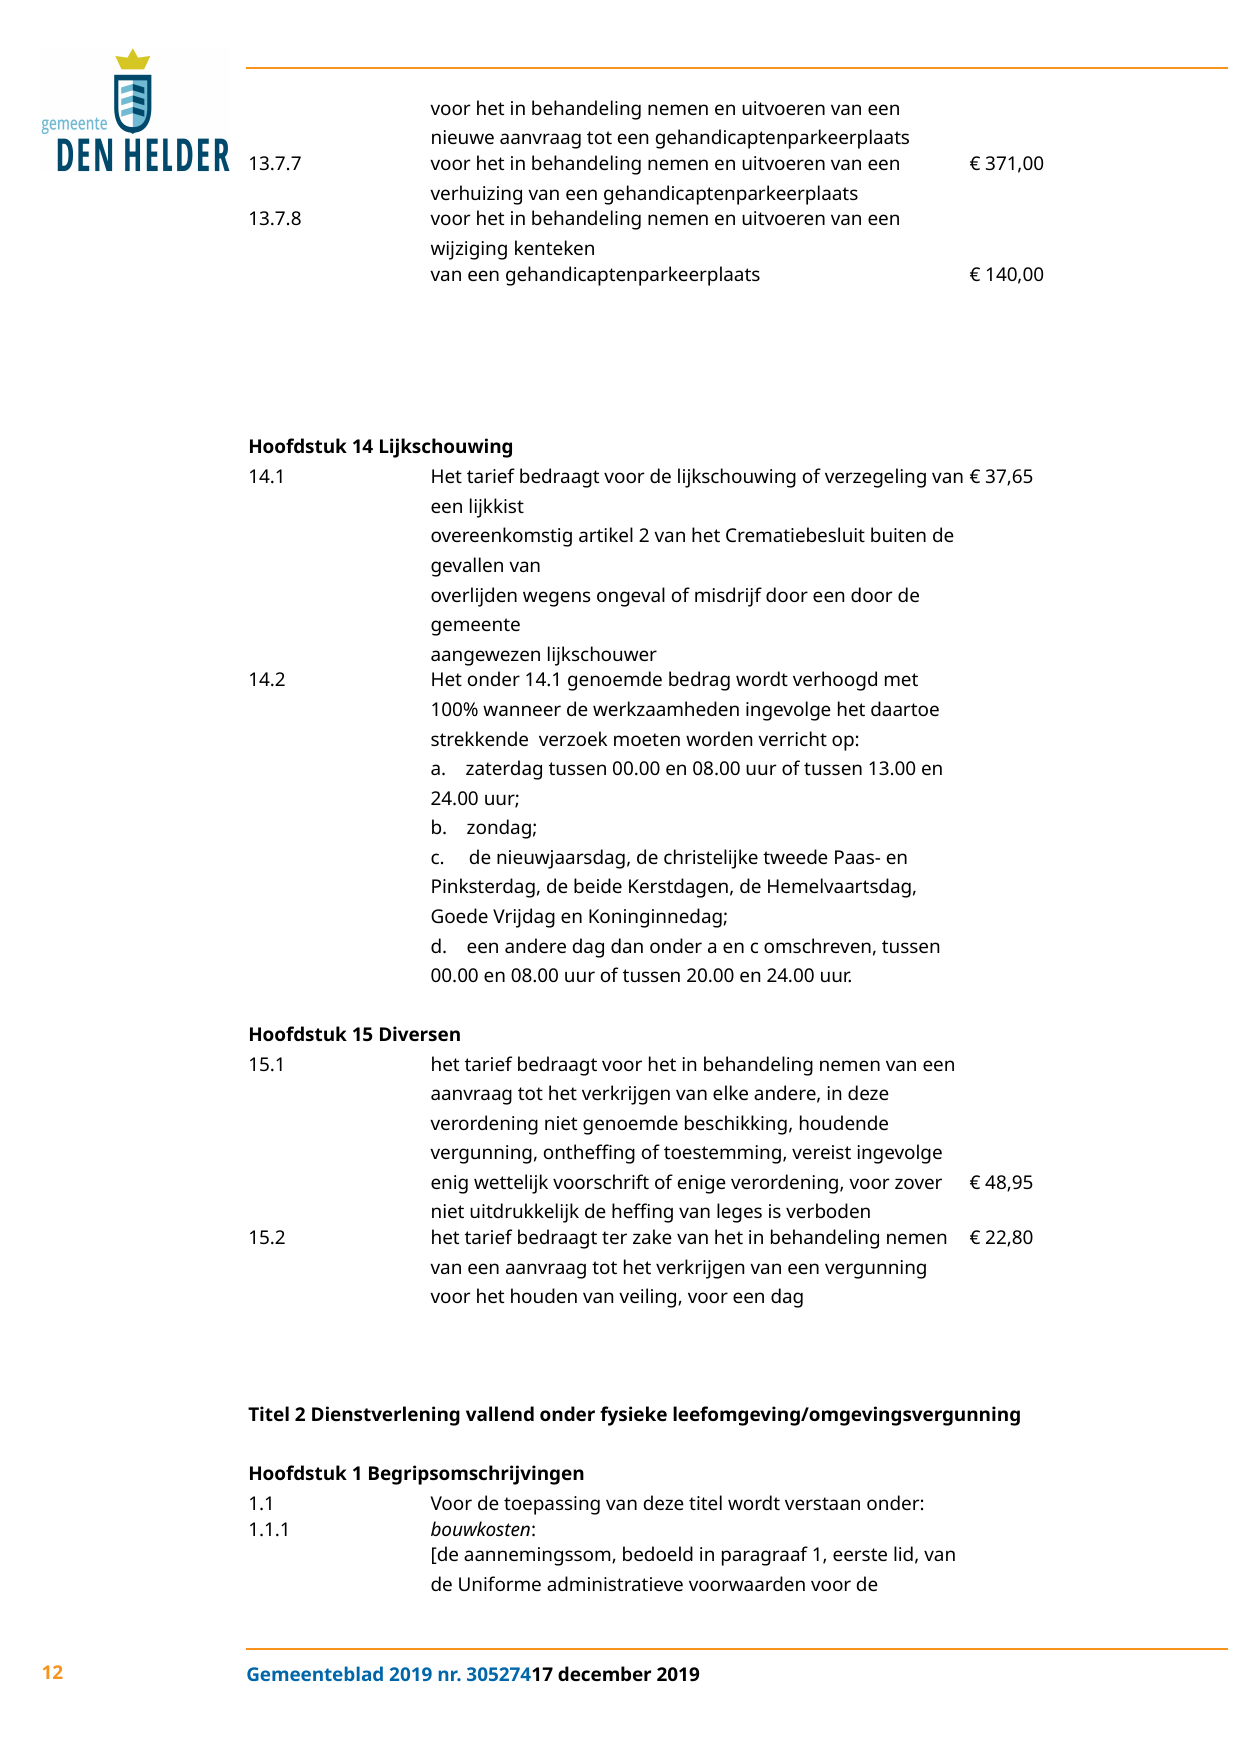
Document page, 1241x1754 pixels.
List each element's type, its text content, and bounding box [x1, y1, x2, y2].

table_header 1.1 [248, 1490, 430, 1516]
table_header het tarief bedraagt voor het in behandeling nemen van een aanvraag tot het verkrijgen van elke andere, in deze verordening niet genoemde beschikking, houdende vergunning, ontheffing of toestemming, vereist ingevolge enig wettelijk voorschrift of enige verordening, voor zover niet uitdrukkelijk de heffing van leges is verboden [430, 1051, 969, 1224]
table_header [969, 1490, 1152, 1516]
table_cell [248, 95, 430, 150]
table_cell € 22,80 [969, 1224, 1152, 1309]
table_header € 37,65 [969, 464, 1152, 667]
table_header 14.1 [248, 464, 430, 667]
table_cell van een gehandicaptenparkeerplaats [430, 261, 969, 286]
table_cell [248, 286, 430, 401]
table_cell [969, 667, 1152, 988]
picture [182, 144, 187, 165]
picture [41, 47, 231, 172]
table_header 15.1 [248, 1051, 430, 1224]
table_cell 13.7.7 [248, 150, 430, 205]
table_cell 14.2 [248, 667, 430, 988]
table_header € 48,95 [969, 1051, 1152, 1224]
text Hoofdstuk 15 Diversen [248, 1021, 1152, 1047]
text Hoofdstuk 14 Lijkschouwing [248, 434, 1152, 459]
table_cell voor het in behandeling nemen en uitvoeren van een nieuwe aanvraag tot een gehandicaptenparkeerplaats [430, 95, 969, 150]
table_cell [969, 205, 1152, 261]
text Hoofdstuk 1 Begripsomschrijvingen [248, 1460, 1152, 1486]
table_cell € 140,00 [969, 261, 1152, 286]
picture [220, 160, 224, 172]
table_cell [969, 286, 1152, 401]
picture [130, 157, 135, 172]
table_cell [248, 1542, 430, 1597]
table_cell [de aannemingssom, bedoeld in paragraaf 1, eerste lid, van de Uniforme administratieve voorwaarden voor de [430, 1542, 969, 1597]
table_cell 13.7.8 [248, 205, 430, 261]
table_cell [430, 286, 969, 401]
table_cell Het onder 14.1 genoemde bedrag wordt verhoogd met 100% wanneer de werkzaamheden ingevolge het daartoe strekkende verzoek moeten worden verricht op: a. zaterdag tussen 00.00 en 08.00 uur of tussen 13.00 en 24.00 uur; b. zondag; c. de nieuwjaarsdag, de christelijke tweede Paas- en Pinksterdag, de beide Kerstdagen, de Hemelvaartsdag, Goede Vrijdag en Koninginnedag; d. een andere dag dan onder a en c omschreven, tussen 00.00 en 08.00 uur of tussen 20.00 en 24.00 uur. [430, 667, 969, 988]
table_cell voor het in behandeling nemen en uitvoeren van een wijziging kenteken [430, 205, 969, 261]
table_cell het tarief bedraagt ter zake van het in behandeling nemen van een aanvraag tot het verkrijgen van een vergunning voor het houden van veiling, voor een dag [430, 1224, 969, 1309]
table_cell bouwkosten: [430, 1516, 969, 1542]
table_cell € 371,00 [969, 150, 1152, 205]
table_cell [969, 1542, 1152, 1597]
table_cell [969, 95, 1152, 150]
table_cell 1.1.1 [248, 1516, 430, 1542]
table_cell [248, 261, 430, 286]
table_header Het tarief bedraagt voor de lijkschouwing of verzegeling van een lijkkist overeenkomstig artikel 2 van het Crematiebesluit buiten de gevallen van overlijden wegens ongeval of misdrijf door een door de gemeente aangewezen lijkschouwer [430, 464, 969, 667]
table_cell [969, 1516, 1152, 1542]
table_header Voor de toepassing van deze titel wordt verstaan onder: [430, 1490, 969, 1516]
table_cell voor het in behandeling nemen en uitvoeren van een verhuizing van een gehandicaptenparkeerplaats [430, 150, 969, 205]
text Titel 2 Dienstverlening vallend onder fysieke leefomgeving/omgevingsvergunning [248, 1401, 1152, 1427]
table_cell 15.2 [248, 1224, 430, 1309]
picture [63, 144, 68, 165]
picture [100, 154, 106, 172]
